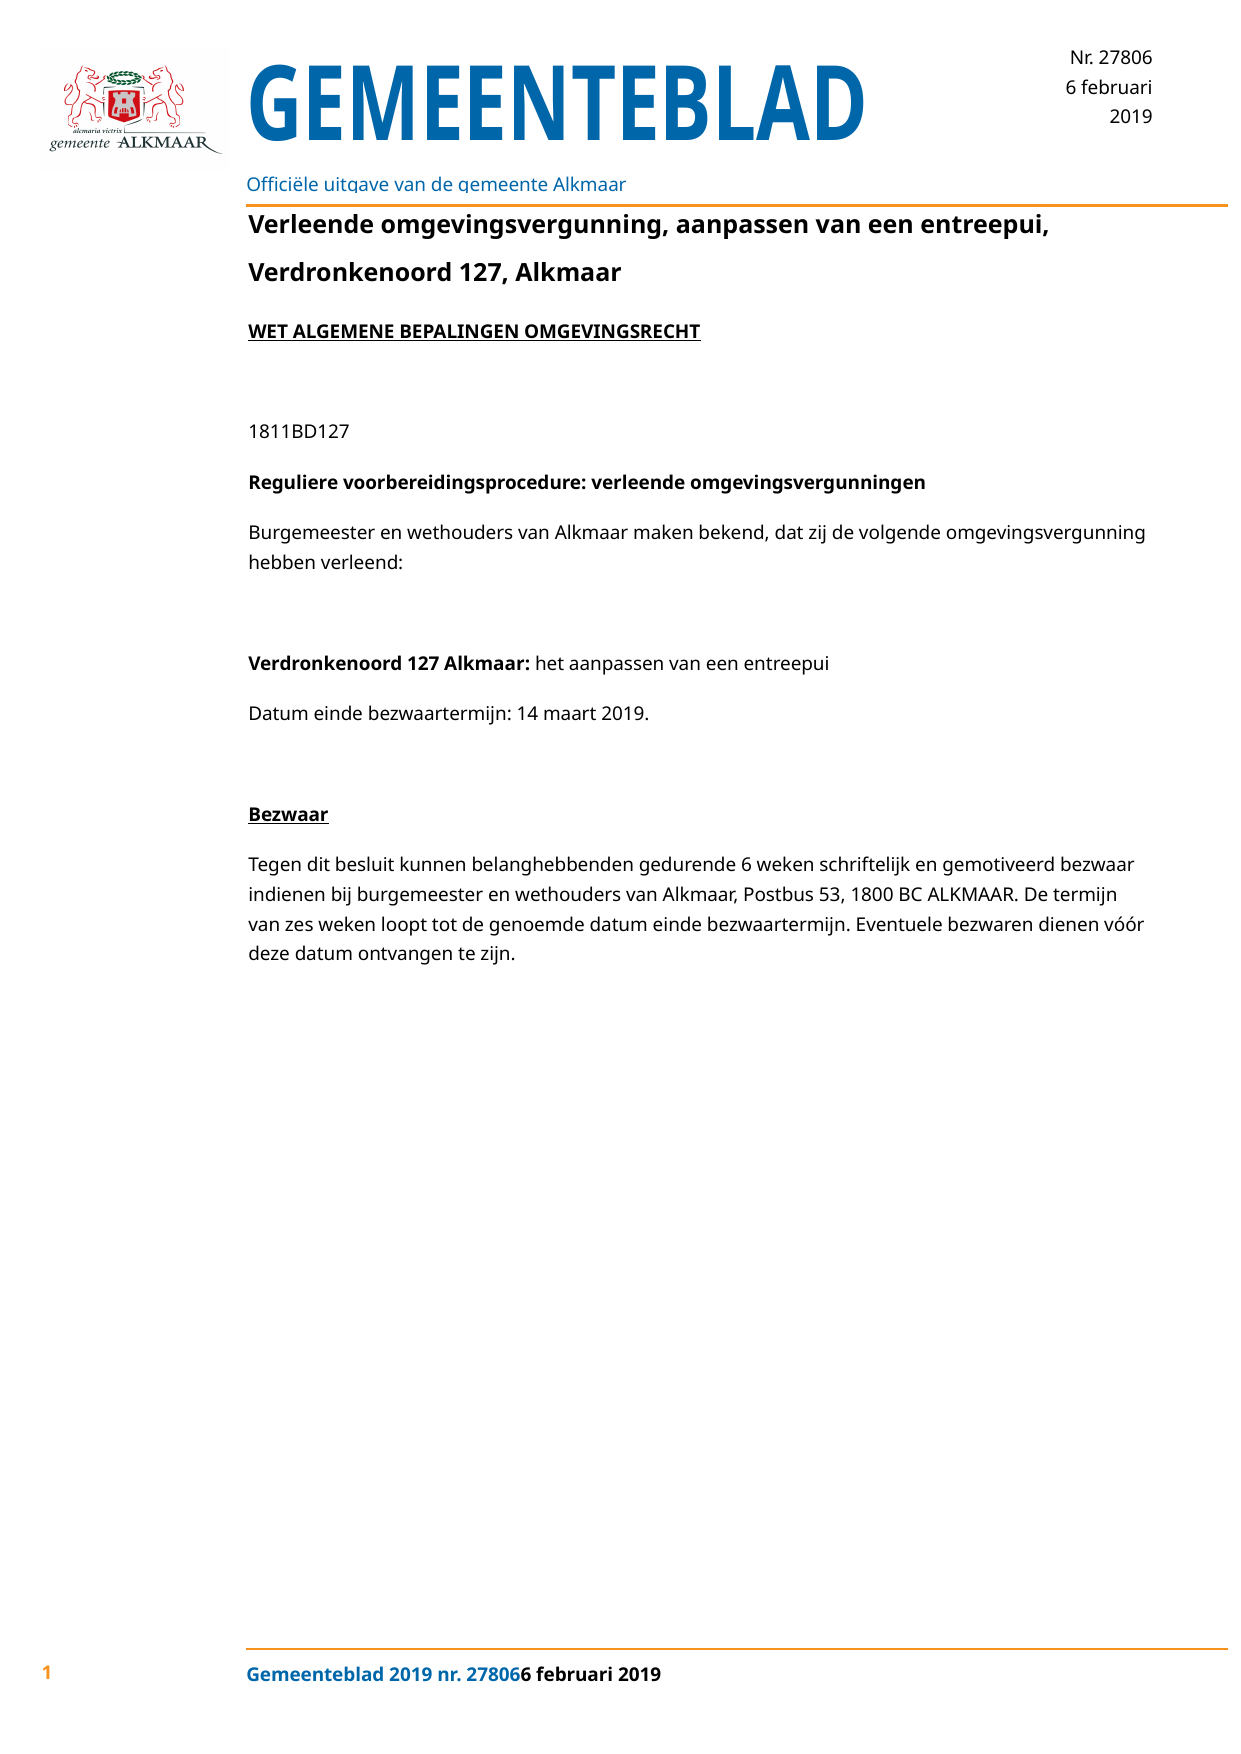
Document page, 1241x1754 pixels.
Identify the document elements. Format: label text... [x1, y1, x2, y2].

text WET ALGEMENE BEPALINGEN OMGEVINGSRECHT [248, 318, 1152, 344]
picture [41, 47, 231, 172]
text Tegen dit besluit kunnen belanghebbenden gedurende 6 weken schriftelijk en gemotiveerd bezwaar indienen bij burgemeester en wethouders van Alkmaar, Postbus 53, 1800 BC ALKMAAR. De termijn van zes weken loopt tot de genoemde datum einde bezwaartermijn. Eventuele bezwaren dienen vóór deze datum ontvangen te zijn. [248, 852, 1152, 966]
text Reguliere voorbereidingsprocedure: verleende omgevingsvergunningen [248, 469, 1152, 495]
text Bezwaar [248, 801, 1152, 827]
text Burgemeester en wethouders van Alkmaar maken bekend, dat zij de volgende omgevingsvergunning hebben verleend: [248, 519, 1152, 575]
text Datum einde bezwaartermijn: 14 maart 2019. [248, 700, 1152, 726]
text 1811BD127 [248, 419, 1152, 444]
text Verleende omgevingsvergunning, aanpassen van een entreepui, Verdronkenoord 127, Alkmaar [248, 207, 1152, 288]
text Verdronkenoord 127 Alkmaar: het aanpassen van een entreepui [248, 650, 1152, 676]
